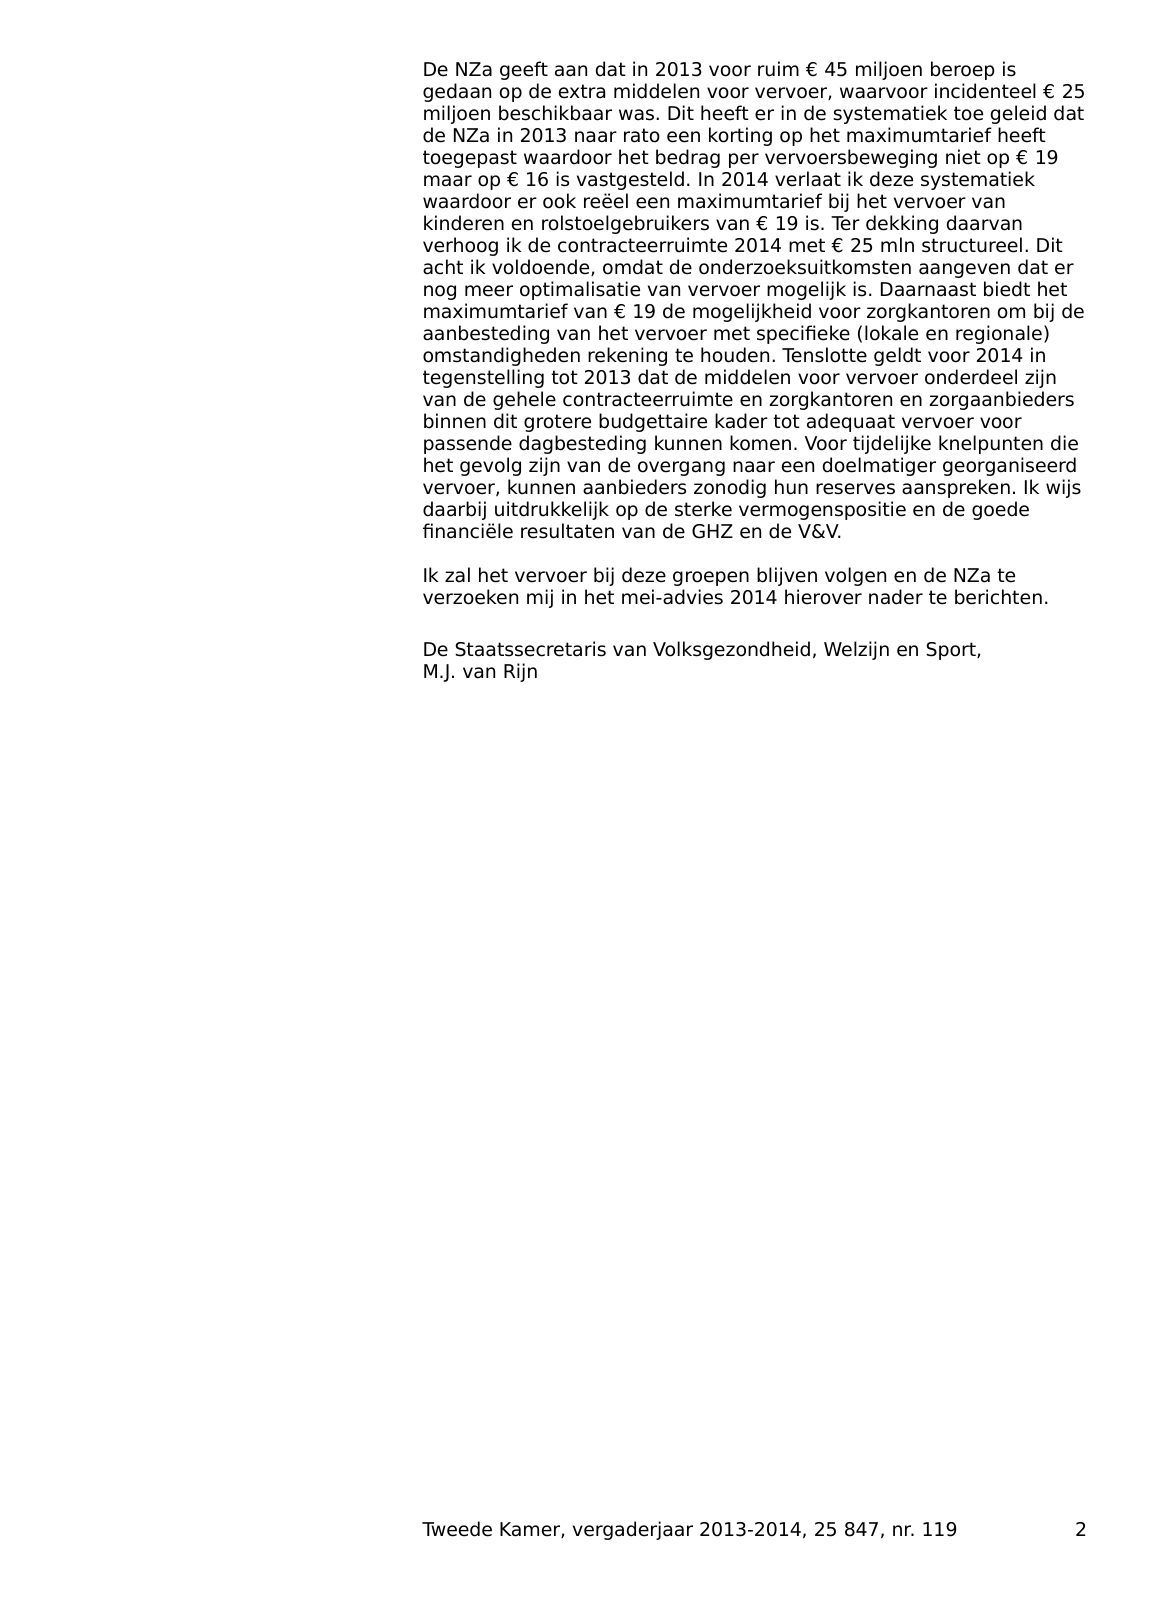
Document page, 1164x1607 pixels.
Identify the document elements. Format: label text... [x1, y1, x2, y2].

text Ik zal het vervoer bij deze groepen blijven volgen en de NZa te verzoeken mij in het mei-advies 2014 hierover nader te berichten. [422, 565, 1087, 609]
text De NZa geeft aan dat in 2013 voor ruim € 45 miljoen beroep is gedaan op de extra middelen voor vervoer, waarvoor incidenteel € 25 miljoen beschikbaar was. Dit heeft er in de systematiek toe geleid dat de NZa in 2013 naar rato een korting op het maximumtarief heeft toegepast waardoor het bedrag per vervoersbeweging niet op € 19 maar op € 16 is vastgesteld. In 2014 verlaat ik deze systematiek waardoor er ook reëel een maximumtarief bij het vervoer van kinderen en rolstoelgebruikers van € 19 is. Ter dekking daarvan verhoog ik de contracteerruimte 2014 met € 25 mln structureel. Dit acht ik voldoende, omdat de onderzoeksuitkomsten aangeven dat er nog meer optimalisatie van vervoer mogelijk is. Daarnaast biedt het maximumtarief van € 19 de mogelijkheid voor zorgkantoren om bij de aanbesteding van het vervoer met specifieke (lokale en regionale) omstandigheden rekening te houden. Tenslotte geldt voor 2014 in tegenstelling tot 2013 dat de middelen voor vervoer onderdeel zijn van de gehele contracteerruimte en zorgkantoren en zorgaanbieders binnen dit grotere budgettaire kader tot adequaat vervoer voor passende dagbesteding kunnen komen. Voor tijdelijke knelpunten die het gevolg zijn van de overgang naar een doelmatiger georganiseerd vervoer, kunnen aanbieders zonodig hun reserves aanspreken. Ik wijs daarbij uitdrukkelijk op de sterke vermogenspositie en de goede financiële resultaten van de GHZ en de V&V. [422, 59, 1087, 543]
text De Staatssecretaris van Volksgezondheid, Welzijn en Sport, M.J. van Rijn [422, 639, 1087, 683]
